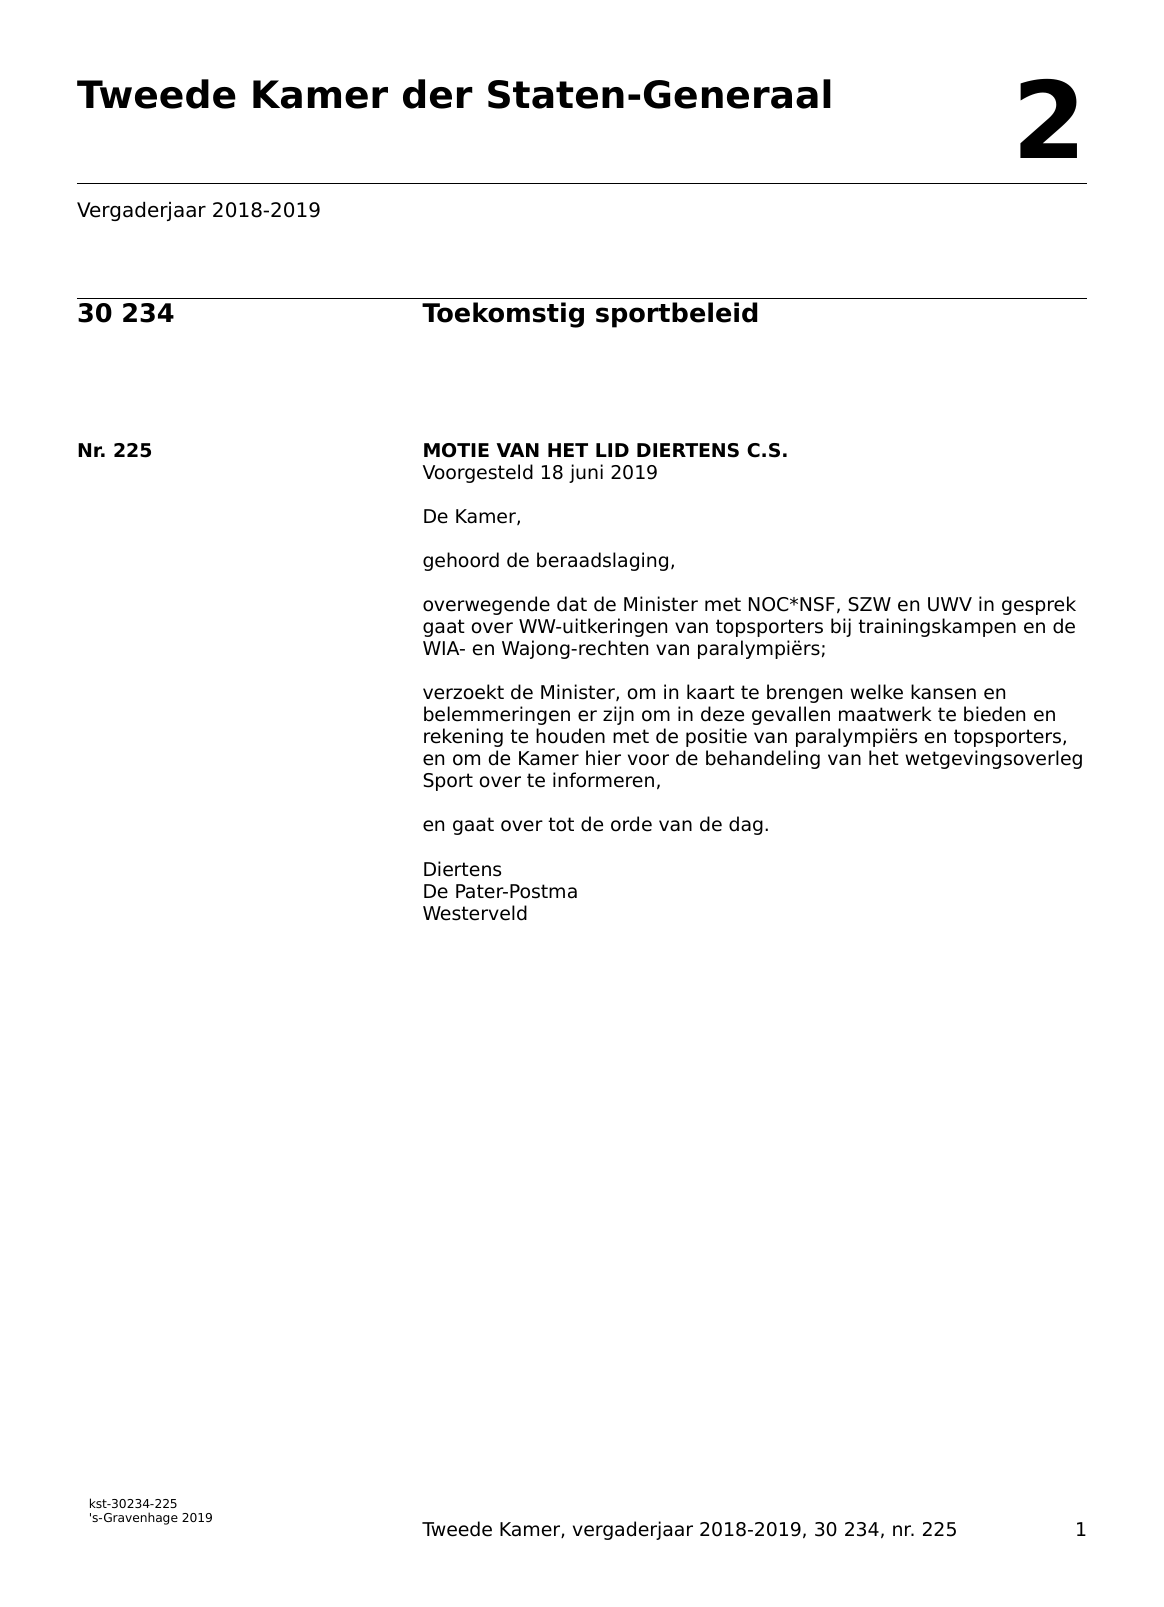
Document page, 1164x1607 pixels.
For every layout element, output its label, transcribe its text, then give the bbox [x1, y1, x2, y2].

text De Pater-Postma [422, 881, 1087, 902]
table_header Tweede Kamer der Staten-Generaal [77, 59, 886, 183]
table_cell Vergaderjaar 2018-2019 [77, 184, 1087, 298]
text en gaat over tot de orde van de dag. [422, 814, 1087, 836]
text Voorgesteld 18 juni 2019 [422, 462, 1087, 484]
text De Kamer, [422, 506, 1087, 528]
table_header 2 [886, 59, 1087, 183]
text Westerveld [422, 902, 1087, 924]
text 's-Gravenhage 2019 [88, 1511, 323, 1525]
text gehoord de beraadslaging, [422, 550, 1087, 572]
subtitle Nr. 225 MOTIE VAN HET LID DIERTENS C.S. [77, 440, 1087, 462]
text verzoekt de Minister, om in kaart te brengen welke kansen en belemmeringen er zijn om in deze gevallen maatwerk te bieden en rekening te houden met de positie van paralympiërs en topsporters, en om de Kamer hier voor de behandeling van het wetgevingsoverleg Sport over te informeren, [422, 682, 1087, 792]
text Diertens [422, 858, 1087, 881]
text overwegende dat de Minister met NOC*NSF, SZW en UWV in gesprek gaat over WW-uitkeringen van topsporters bij trainingskampen en de WIA- en Wajong-rechten van paralympiërs; [422, 594, 1087, 660]
subtitle 30 234 Toekomstig sportbeleid [77, 299, 1087, 329]
text kst-30234-225 [88, 1497, 323, 1511]
